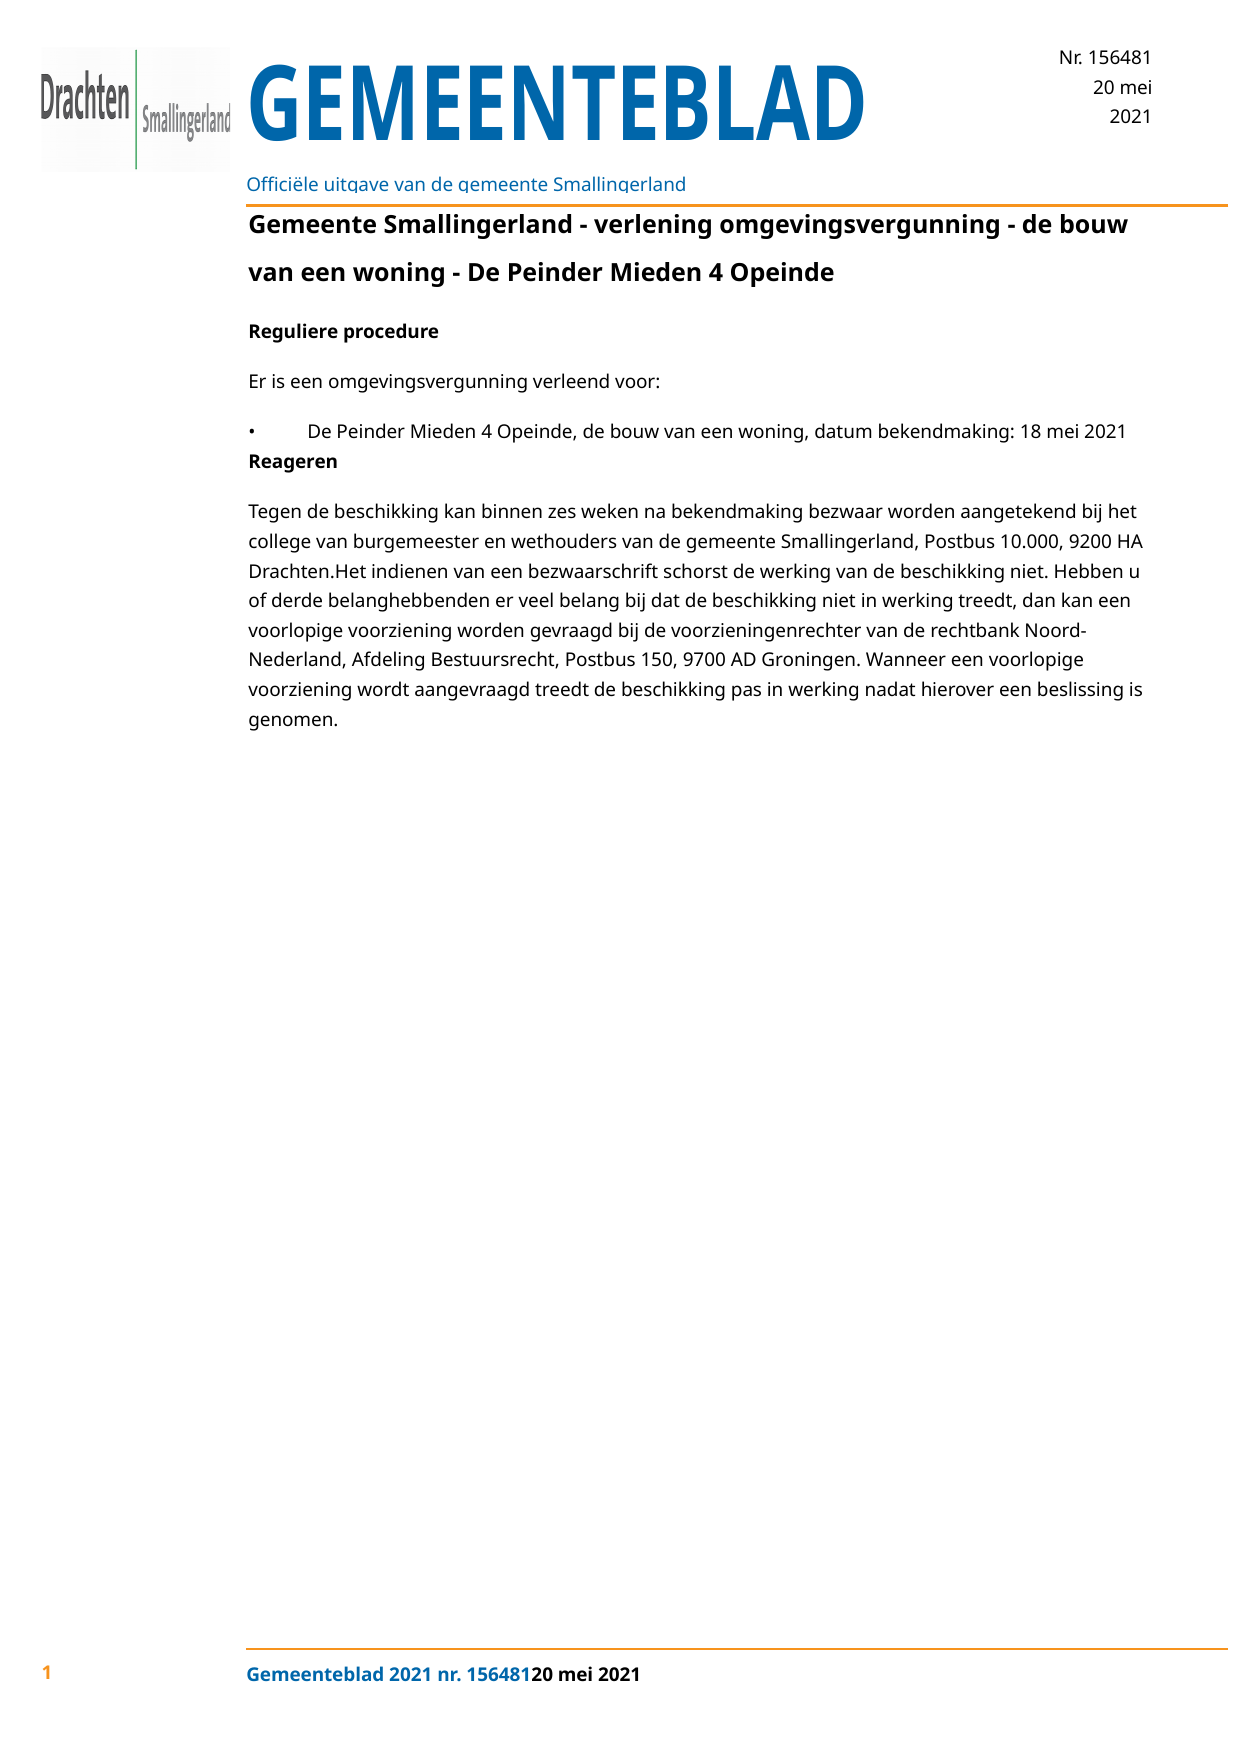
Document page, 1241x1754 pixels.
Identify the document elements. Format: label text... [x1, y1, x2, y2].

text Gemeente Smallingerland - verlening omgevingsvergunning - de bouw van een woning - De Peinder Mieden 4 Opeinde [248, 207, 1152, 288]
list De Peinder Mieden 4 Opeinde, de bouw van een woning, datum bekendmaking: 18 mei 2021 [248, 419, 1152, 444]
picture [41, 47, 231, 172]
text Reageren [248, 448, 1152, 474]
text Tegen de beschikking kan binnen zes weken na bekendmaking bezwaar worden aangetekend bij het college van burgemeester en wethouders van de gemeente Smallingerland, Postbus 10.000, 9200 HA Drachten.Het indienen van een bezwaarschrift schorst de werking van de beschikking niet. Hebben u of derde belanghebbenden er veel belang bij dat de beschikking niet in werking treedt, dan kan een voorlopige voorziening worden gevraagd bij de voorzieningenrechter van de rechtbank Noord-Nederland, Afdeling Bestuursrecht, Postbus 150, 9700 AD Groningen. Wanneer een voorlopige voorziening wordt aangevraagd treedt de beschikking pas in werking nadat hierover een beslissing is genomen. [248, 499, 1152, 732]
text Er is een omgevingsvergunning verleend voor: [248, 368, 1152, 394]
text Reguliere procedure [248, 318, 1152, 344]
